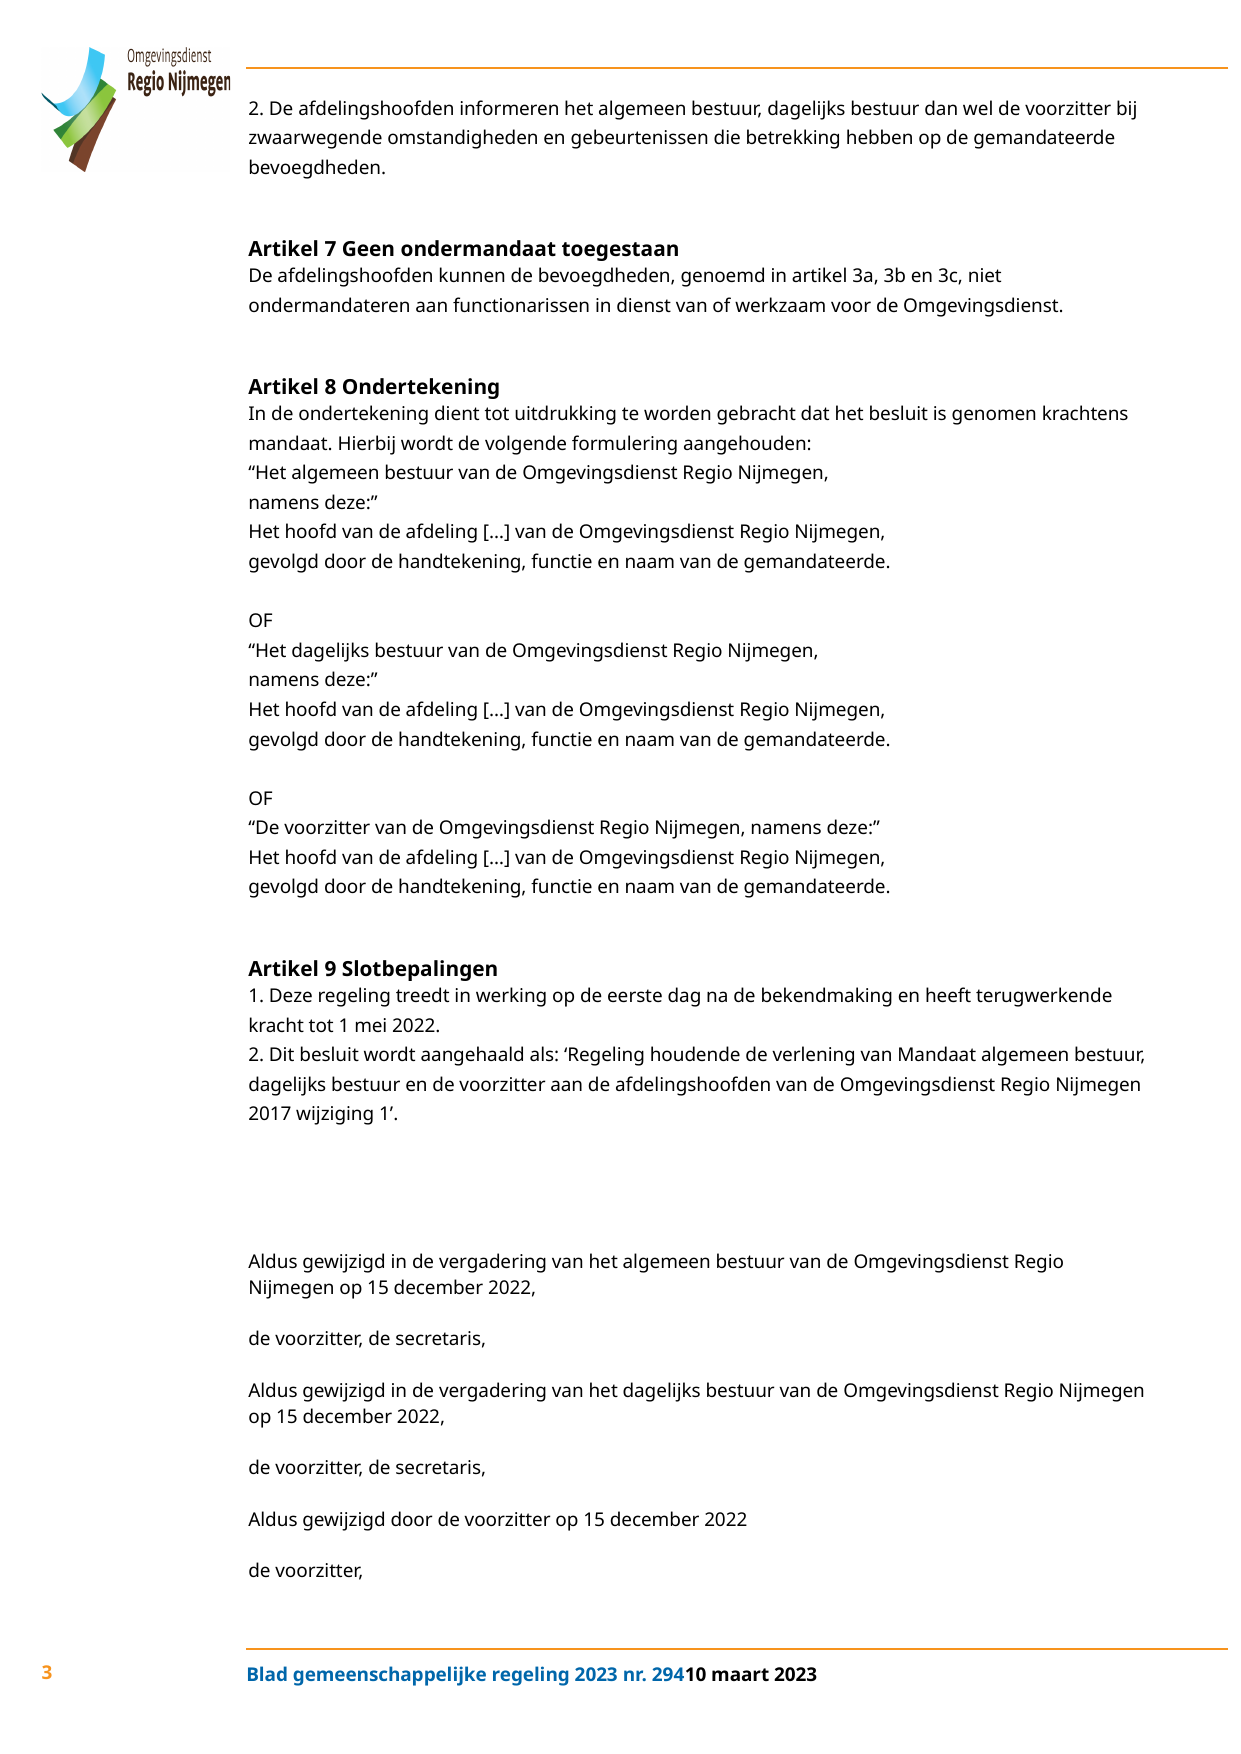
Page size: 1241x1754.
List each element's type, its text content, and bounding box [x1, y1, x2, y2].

text Aldus gewijzigd in de vergadering van het algemeen bestuur van de Omgevingsdienst Regio Nijmegen op 15 december 2022, [248, 1248, 1152, 1300]
text Het hoofd van de afdeling […] van de Omgevingsdienst Regio Nijmegen, [248, 519, 1152, 544]
text “De voorzitter van de Omgevingsdienst Regio Nijmegen, namens deze:” [248, 814, 1152, 840]
text Aldus gewijzigd in de vergadering van het dagelijks bestuur van de Omgevingsdienst Regio Nijmegen op 15 december 2022, [248, 1377, 1152, 1428]
text “Het dagelijks bestuur van de Omgevingsdienst Regio Nijmegen, [248, 637, 1152, 663]
text 1. Deze regeling treedt in werking op de eerste dag na de bekendmaking en heeft terugwerkende kracht tot 1 mei 2022. [248, 982, 1152, 1037]
text Het hoofd van de afdeling […] van de Omgevingsdienst Regio Nijmegen, [248, 844, 1152, 870]
text de voorzitter, de secretaris, [248, 1454, 1152, 1480]
text de voorzitter, de secretaris, [248, 1326, 1152, 1351]
text OF [248, 607, 1152, 633]
text gevolgd door de handtekening, functie en naam van de gemandateerde. [248, 726, 1152, 752]
text namens deze:” [248, 489, 1152, 515]
text De afdelingshoofden kunnen de bevoegdheden, genoemd in artikel 3a, 3b en 3c, niet ondermandateren aan functionarissen in dienst van of werkzaam voor de Omgevingsdienst. [248, 262, 1152, 318]
text namens deze:” [248, 667, 1152, 692]
text Aldus gewijzigd door de voorzitter op 15 december 2022 [248, 1506, 1152, 1531]
text gevolgd door de handtekening, functie en naam van de gemandateerde. [248, 548, 1152, 574]
text de voorzitter, [248, 1557, 1152, 1583]
text Artikel 9 Slotbepalingen [248, 954, 1152, 982]
text Het hoofd van de afdeling […] van de Omgevingsdienst Regio Nijmegen, [248, 696, 1152, 722]
text OF [248, 785, 1152, 811]
text 2. De afdelingshoofden informeren het algemeen bestuur, dagelijks bestuur dan wel de voorzitter bij zwaarwegende omstandigheden en gebeurtenissen die betrekking hebben op de gemandateerde bevoegdheden. [248, 95, 1152, 180]
text Artikel 7 Geen ondermandaat toegestaan [248, 234, 1152, 262]
text mandaat. Hierbij wordt de volgende formulering aangehouden: [248, 430, 1152, 456]
picture [41, 47, 231, 172]
text In de ondertekening dient tot uitdrukking te worden gebracht dat het besluit is genomen krachtens [248, 400, 1152, 426]
text “Het algemeen bestuur van de Omgevingsdienst Regio Nijmegen, [248, 459, 1152, 485]
text Artikel 8 Ondertekening [248, 372, 1152, 400]
text gevolgd door de handtekening, functie en naam van de gemandateerde. [248, 874, 1152, 899]
text 2. Dit besluit wordt aangehaald als: ‘Regeling houdende de verlening van Mandaat algemeen bestuur, dagelijks bestuur en de voorzitter aan de afdelingshoofden van de Omgevingsdienst Regio Nijmegen 2017 wijziging 1’. [248, 1041, 1152, 1126]
